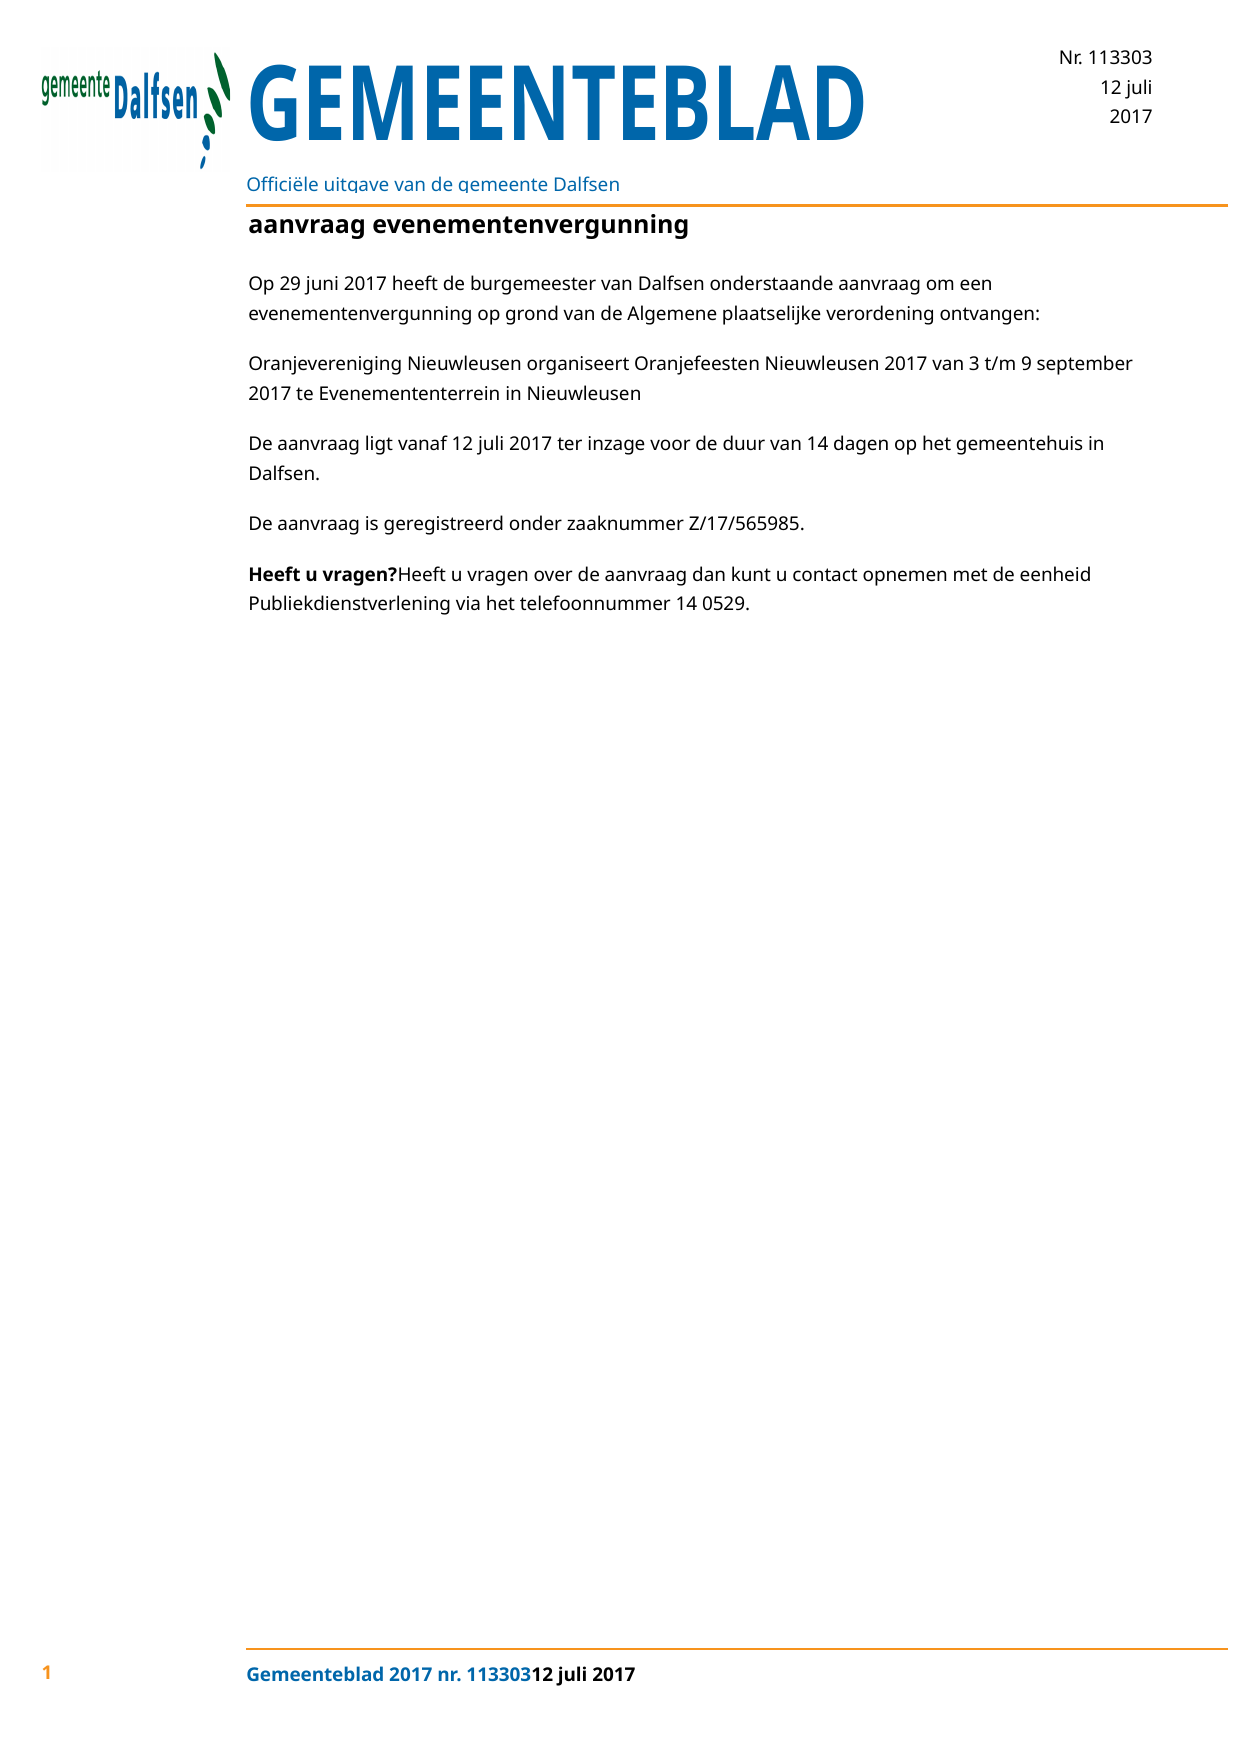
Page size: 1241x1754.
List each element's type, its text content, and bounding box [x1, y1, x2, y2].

text De aanvraag is geregistreerd onder zaaknummer Z/17/565985. [248, 510, 1152, 536]
text Op 29 juni 2017 heeft de burgemeester van Dalfsen onderstaande aanvraag om een evenementenvergunning op grond van de Algemene plaatselijke verordening ontvangen: [248, 270, 1152, 326]
text Oranjevereniging Nieuwleusen organiseert Oranjefeesten Nieuwleusen 2017 van 3 t/m 9 september 2017 te Evenemententerrein in Nieuwleusen [248, 350, 1152, 406]
text Heeft u vragen?Heeft u vragen over de aanvraag dan kunt u contact opnemen met de eenheid Publiekdienstverlening via het telefoonnummer 14 0529. [248, 561, 1152, 616]
picture [41, 47, 231, 172]
text aanvraag evenementenvergunning [248, 207, 1152, 241]
text De aanvraag ligt vanaf 12 juli 2017 ter inzage voor de duur van 14 dagen op het gemeentehuis in Dalfsen. [248, 430, 1152, 486]
